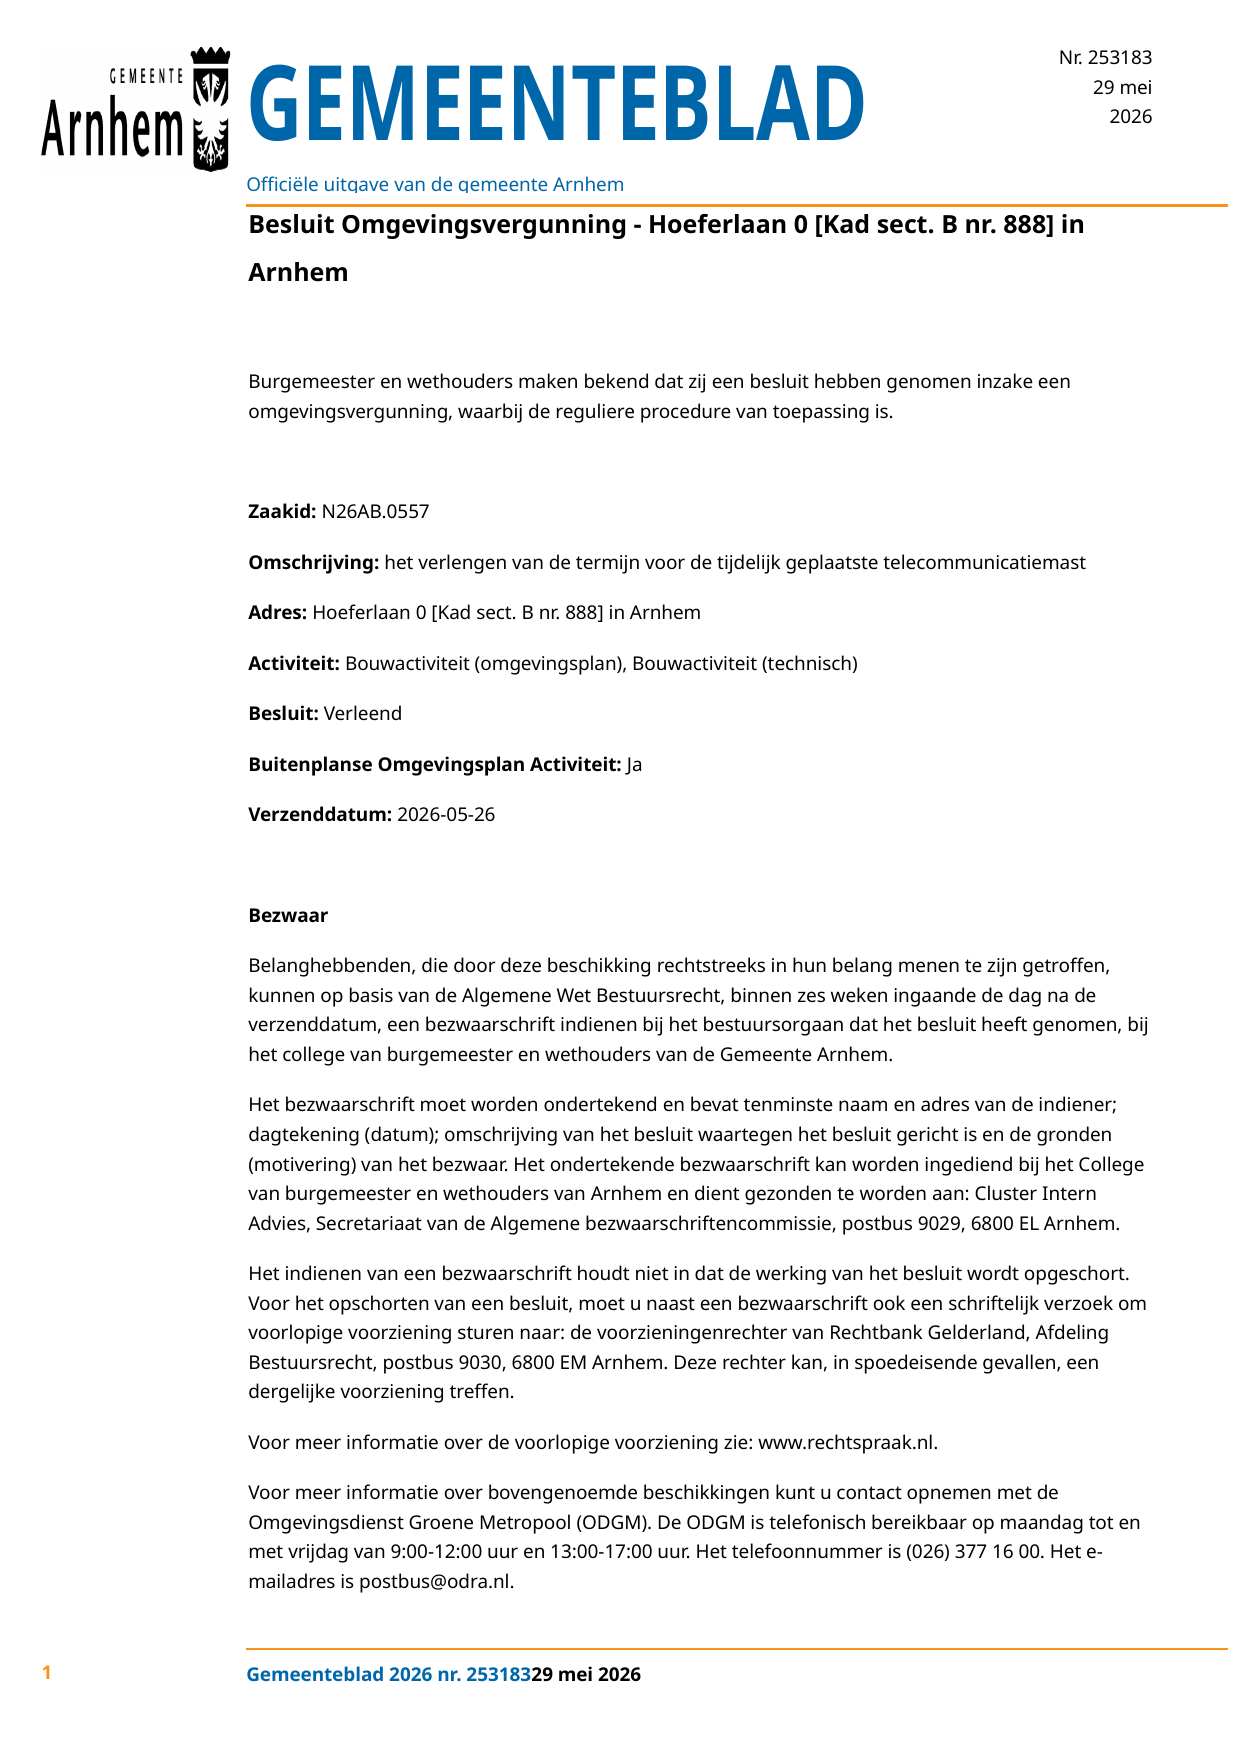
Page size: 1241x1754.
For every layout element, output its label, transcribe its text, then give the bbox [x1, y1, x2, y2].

picture [41, 47, 231, 172]
text Activiteit: Bouwactiviteit (omgevingsplan), Bouwactiviteit (technisch) [248, 650, 1152, 676]
text Verzenddatum: 2026-05-26 [248, 801, 1152, 827]
text Het bezwaarschrift moet worden ondertekend en bevat tenminste naam en adres van de indiener; dagtekening (datum); omschrijving van het besluit waartegen het besluit gericht is en de gronden (motivering) van het bezwaar. Het ondertekende bezwaarschrift kan worden ingediend bij het College van burgemeester en wethouders van Arnhem en dient gezonden te worden aan: Cluster Intern Advies, Secretariaat van de Algemene bezwaarschriftencommissie, postbus 9029, 6800 EL Arnhem. [248, 1092, 1152, 1236]
text Besluit Omgevingsvergunning - Hoeferlaan 0 [Kad sect. B nr. 888] in Arnhem [248, 207, 1152, 288]
text Belanghebbenden, die door deze beschikking rechtstreeks in hun belang menen te zijn getroffen, kunnen op basis van de Algemene Wet Bestuursrecht, binnen zes weken ingaande de dag na de verzenddatum, een bezwaarschrift indienen bij het bestuursorgaan dat het besluit heeft genomen, bij het college van burgemeester en wethouders van de Gemeente Arnhem. [248, 952, 1152, 1067]
text Voor meer informatie over bovengenoemde beschikkingen kunt u contact opnemen met de Omgevingsdienst Groene Metropool (ODGM). De ODGM is telefonisch bereikbaar op maandag tot en met vrijdag van 9:00-12:00 uur en 13:00-17:00 uur. Het telefoonnummer is (026) 377 16 00. Het e-mailadres is postbus@odra.nl. [248, 1479, 1152, 1594]
text Burgemeester en wethouders maken bekend dat zij een besluit hebben genomen inzake een omgevingsvergunning, waarbij de reguliere procedure van toepassing is. [248, 368, 1152, 424]
text Voor meer informatie over de voorlopige voorziening zie: www.rechtspraak.nl. [248, 1429, 1152, 1455]
text Omschrijving: het verlengen van de termijn voor de tijdelijk geplaatste telecommunicatiemast [248, 549, 1152, 575]
text Buitenplanse Omgevingsplan Activiteit: Ja [248, 751, 1152, 777]
text Het indienen van een bezwaarschrift houdt niet in dat de werking van het besluit wordt opgeschort. Voor het opschorten van een besluit, moet u naast een bezwaarschrift ook een schriftelijk verzoek om voorlopige voorziening sturen naar: de voorzieningenrechter van Rechtbank Gelderland, Afdeling Bestuursrecht, postbus 9030, 6800 EM Arnhem. Deze rechter kan, in spoedeisende gevallen, een dergelijke voorziening treffen. [248, 1260, 1152, 1404]
text Bezwaar [248, 902, 1152, 928]
text Zaakid: N26AB.0557 [248, 499, 1152, 524]
text Besluit: Verleend [248, 700, 1152, 726]
text Adres: Hoeferlaan 0 [Kad sect. B nr. 888] in Arnhem [248, 599, 1152, 625]
